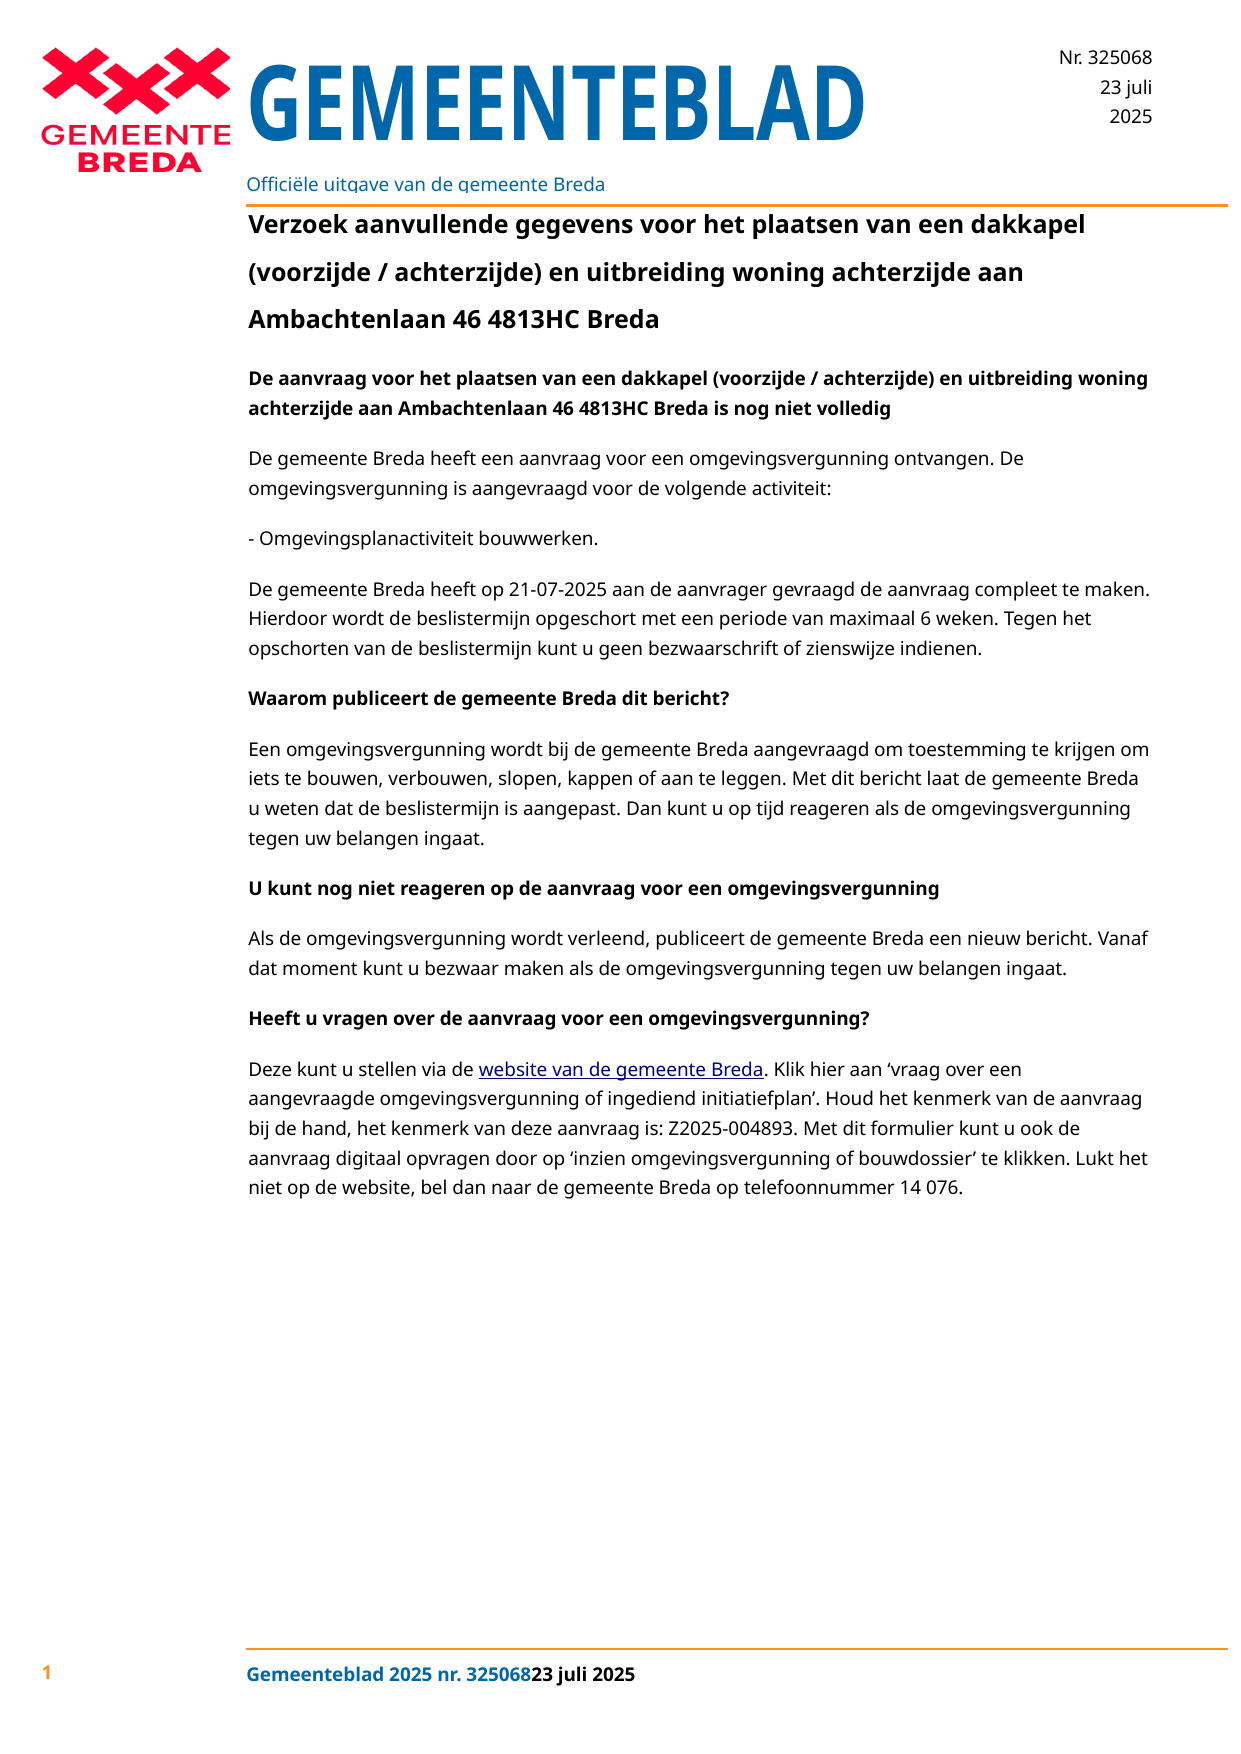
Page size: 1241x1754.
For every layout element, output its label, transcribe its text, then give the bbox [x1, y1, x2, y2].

text U kunt nog niet reageren op de aanvraag voor een omgevingsvergunning [248, 875, 1152, 901]
text De gemeente Breda heeft een aanvraag voor een omgevingsvergunning ontvangen. De omgevingsvergunning is aangevraagd voor de volgende activiteit: [248, 446, 1152, 501]
picture [41, 47, 231, 172]
text Deze kunt u stellen via de website van de gemeente Breda. Klik hier aan ‘vraag over een aangevraagde omgevingsvergunning of ingediend initiatiefplan’. Houd het kenmerk van de aanvraag bij de hand, het kenmerk van deze aanvraag is: Z2025-004893. Met dit formulier kunt u ook de aanvraag digitaal opvragen door op ‘inzien omgevingsvergunning of bouwdossier’ te klikken. Lukt het niet op de website, bel dan naar de gemeente Breda op telefoonnummer 14 076. [248, 1056, 1152, 1200]
text Een omgevingsvergunning wordt bij de gemeente Breda aangevraagd om toestemming te krijgen om iets te bouwen, verbouwen, slopen, kappen of aan te leggen. Met dit bericht laat de gemeente Breda u weten dat de beslistermijn is aangepast. Dan kunt u op tijd reageren als de omgevingsvergunning tegen uw belangen ingaat. [248, 736, 1152, 850]
text Verzoek aanvullende gegevens voor het plaatsen van een dakkapel (voorzijde / achterzijde) en uitbreiding woning achterzijde aan Ambachtenlaan 46 4813HC Breda [248, 207, 1152, 336]
text - Omgevingsplanactiviteit bouwwerken. [248, 526, 1152, 551]
text Waarom publiceert de gemeente Breda dit bericht? [248, 686, 1152, 711]
text De gemeente Breda heeft op 21-07-2025 aan de aanvrager gevraagd de aanvraag compleet te maken. Hierdoor wordt de beslistermijn opgeschort met een periode van maximaal 6 weken. Tegen het opschorten van de beslistermijn kunt u geen bezwaarschrift of zienswijze indienen. [248, 576, 1152, 661]
text De aanvraag voor het plaatsen van een dakkapel (voorzijde / achterzijde) en uitbreiding woning achterzijde aan Ambachtenlaan 46 4813HC Breda is nog niet volledig [248, 366, 1152, 421]
text Als de omgevingsvergunning wordt verleend, publiceert de gemeente Breda een nieuw bericht. Vanaf dat moment kunt u bezwaar maken als de omgevingsvergunning tegen uw belangen ingaat. [248, 926, 1152, 981]
text Heeft u vragen over de aanvraag voor een omgevingsvergunning? [248, 1006, 1152, 1031]
